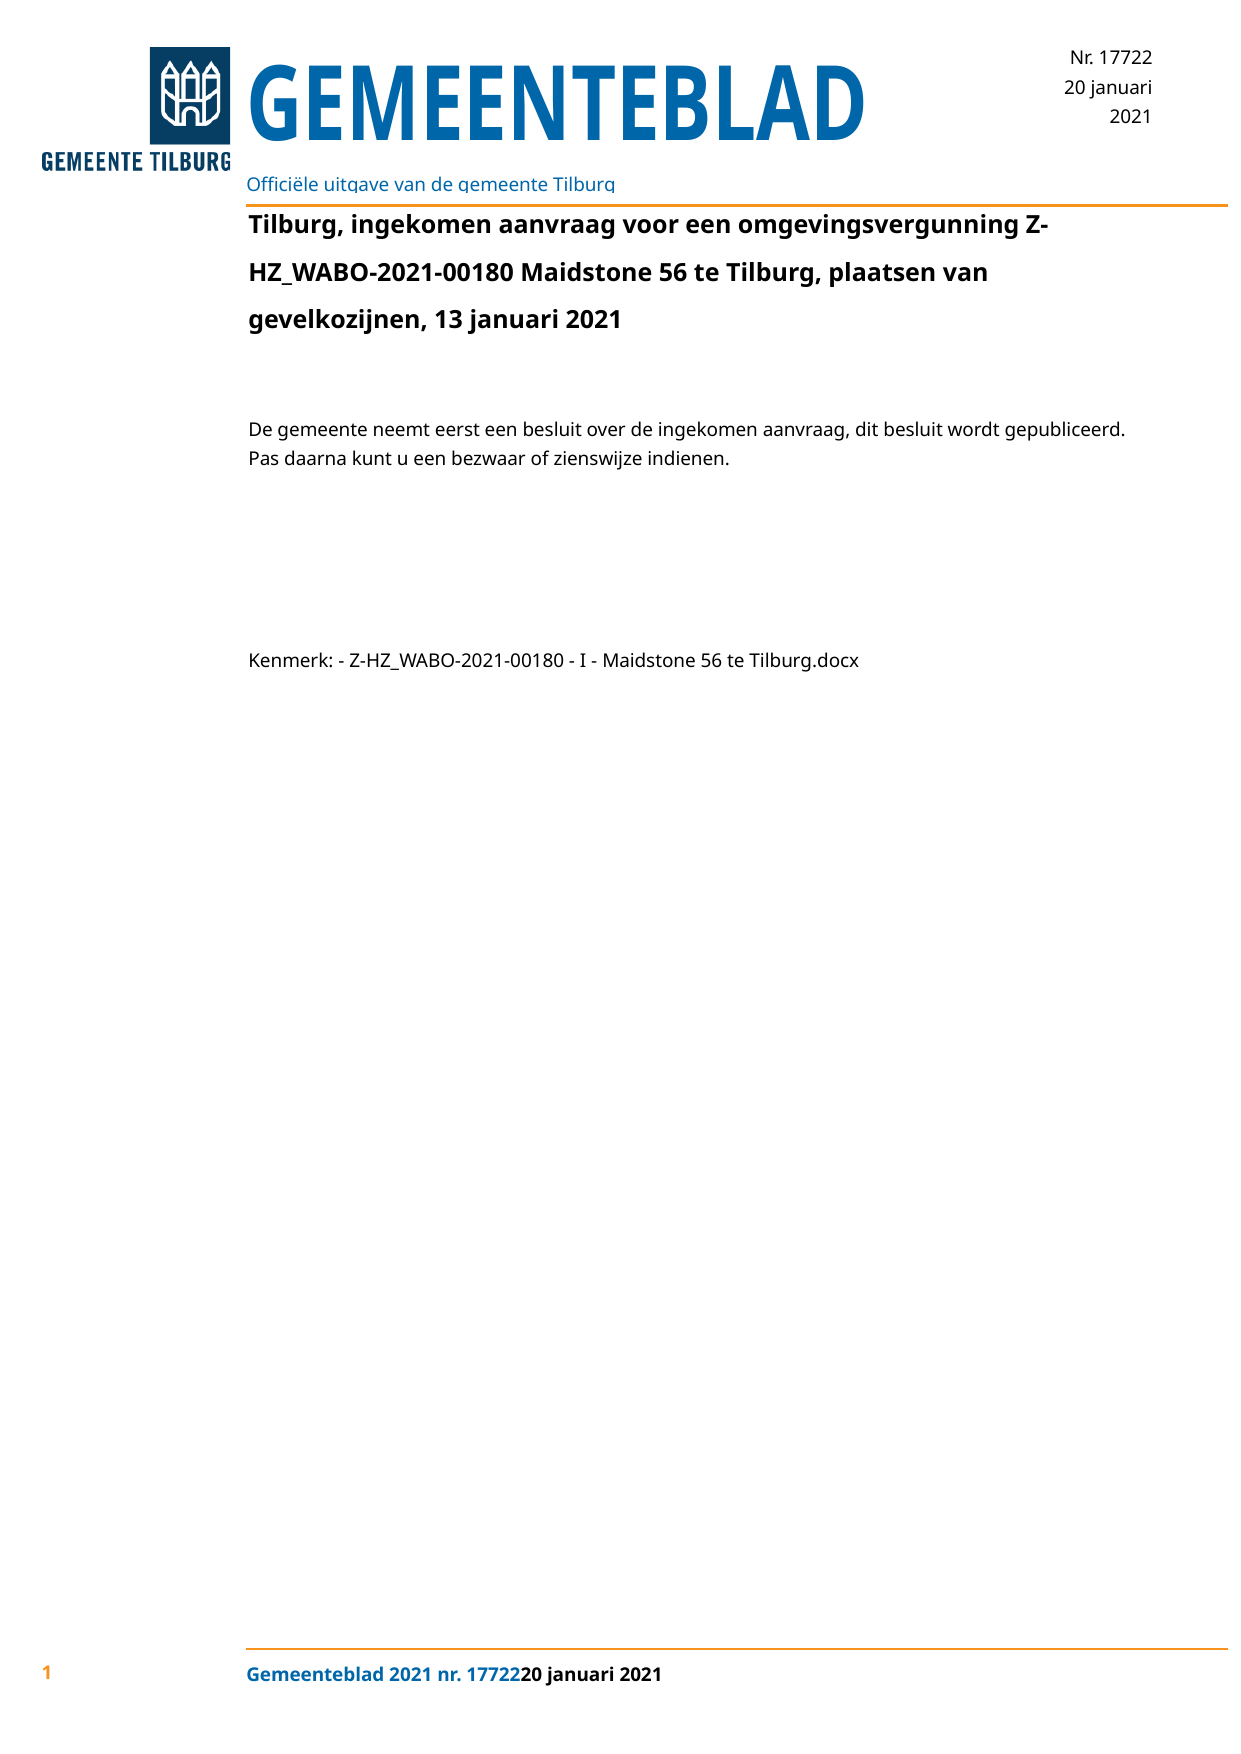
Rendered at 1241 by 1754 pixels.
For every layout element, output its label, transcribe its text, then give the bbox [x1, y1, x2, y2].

text Kenmerk: - Z-HZ_WABO-2021-00180 - I - Maidstone 56 te Tilburg.docx [248, 647, 1152, 673]
text De gemeente neemt eerst een besluit over de ingekomen aanvraag, dit besluit wordt gepubliceerd. Pas daarna kunt u een bezwaar of zienswijze indienen. [248, 416, 1152, 471]
text Tilburg, ingekomen aanvraag voor een omgevingsvergunning Z-HZ_WABO-2021-00180 Maidstone 56 te Tilburg, plaatsen van gevelkozijnen, 13 januari 2021 [248, 207, 1152, 336]
picture [41, 47, 231, 172]
